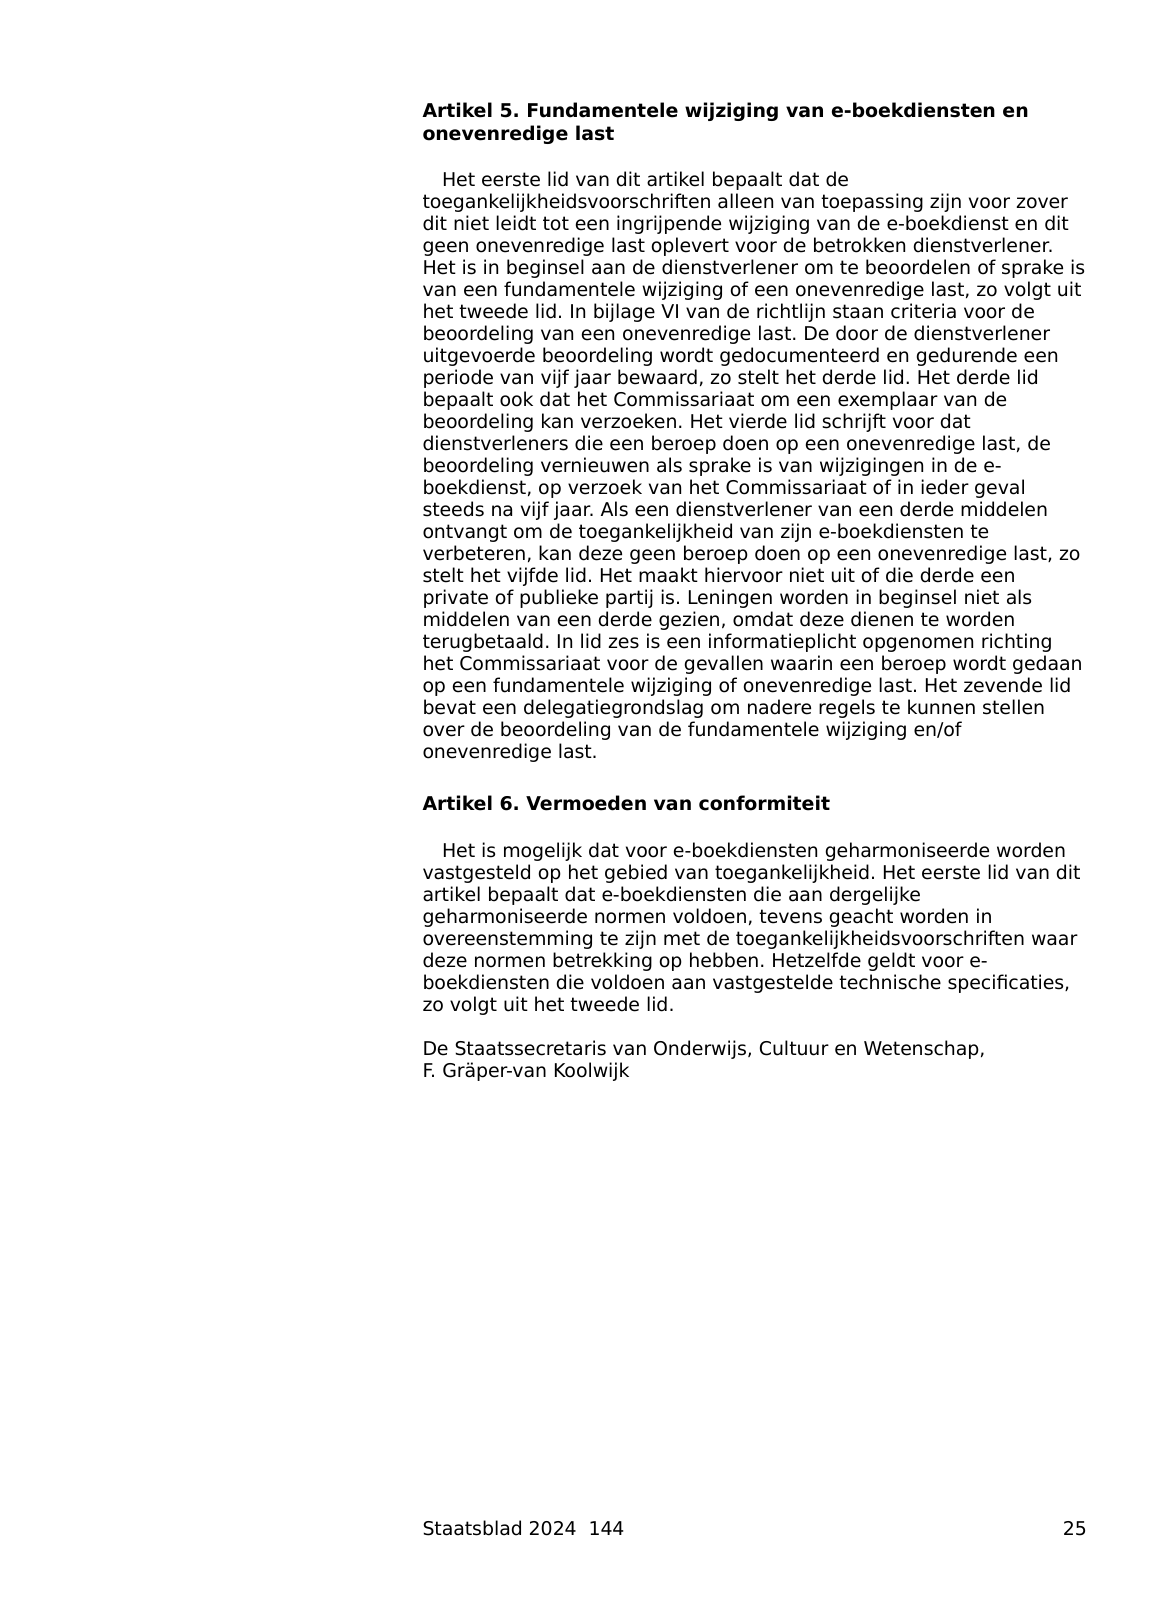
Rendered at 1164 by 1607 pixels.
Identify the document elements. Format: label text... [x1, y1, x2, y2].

text Het eerste lid van dit artikel bepaalt dat de toegankelijkheidsvoorschriften alleen van toepassing zijn voor zover dit niet leidt tot een ingrijpende wijziging van de e-boekdienst en dit geen onevenredige last oplevert voor de betrokken dienstverlener. Het is in beginsel aan de dienstverlener om te beoordelen of sprake is van een fundamentele wijziging of een onevenredige last, zo volgt uit het tweede lid. In bijlage VI van de richtlijn staan criteria voor de beoordeling van een onevenredige last. De door de dienstverlener uitgevoerde beoordeling wordt gedocumenteerd en gedurende een periode van vijf jaar bewaard, zo stelt het derde lid. Het derde lid bepaalt ook dat het Commissariaat om een exemplaar van de beoordeling kan verzoeken. Het vierde lid schrijft voor dat dienstverleners die een beroep doen op een onevenredige last, de beoordeling vernieuwen als sprake is van wijzigingen in de e-boekdienst, op verzoek van het Commissariaat of in ieder geval steeds na vijf jaar. Als een dienstverlener van een derde middelen ontvangt om de toegankelijkheid van zijn e-boekdiensten te verbeteren, kan deze geen beroep doen op een onevenredige last, zo stelt het vijfde lid. Het maakt hiervoor niet uit of die derde een private of publieke partij is. Leningen worden in beginsel niet als middelen van een derde gezien, omdat deze dienen te worden terugbetaald. In lid zes is een informatieplicht opgenomen richting het Commissariaat voor de gevallen waarin een beroep wordt gedaan op een fundamentele wijziging of onevenredige last. Het zevende lid bevat een delegatiegrondslag om nadere regels te kunnen stellen over de beoordeling van de fundamentele wijziging en/of onevenredige last. [422, 169, 1087, 763]
text Het is mogelijk dat voor e-boekdiensten geharmoniseerde worden vastgesteld op het gebied van toegankelijkheid. Het eerste lid van dit artikel bepaalt dat e-boekdiensten die aan dergelijke geharmoniseerde normen voldoen, tevens geacht worden in overeenstemming te zijn met de toegankelijkheidsvoorschriften waar deze normen betrekking op hebben. Hetzelfde geldt voor e-boekdiensten die voldoen aan vastgestelde technische specificaties, zo volgt uit het tweede lid. [422, 840, 1087, 1016]
text De Staatssecretaris van Onderwijs, Cultuur en Wetenschap, F. Gräper-van Koolwijk [422, 1038, 1087, 1082]
subtitle Artikel 5. Fundamentele wijziging van e-boekdiensten en onevenredige last [422, 100, 1087, 144]
subtitle Artikel 6. Vermoeden van conformiteit [422, 793, 1087, 815]
